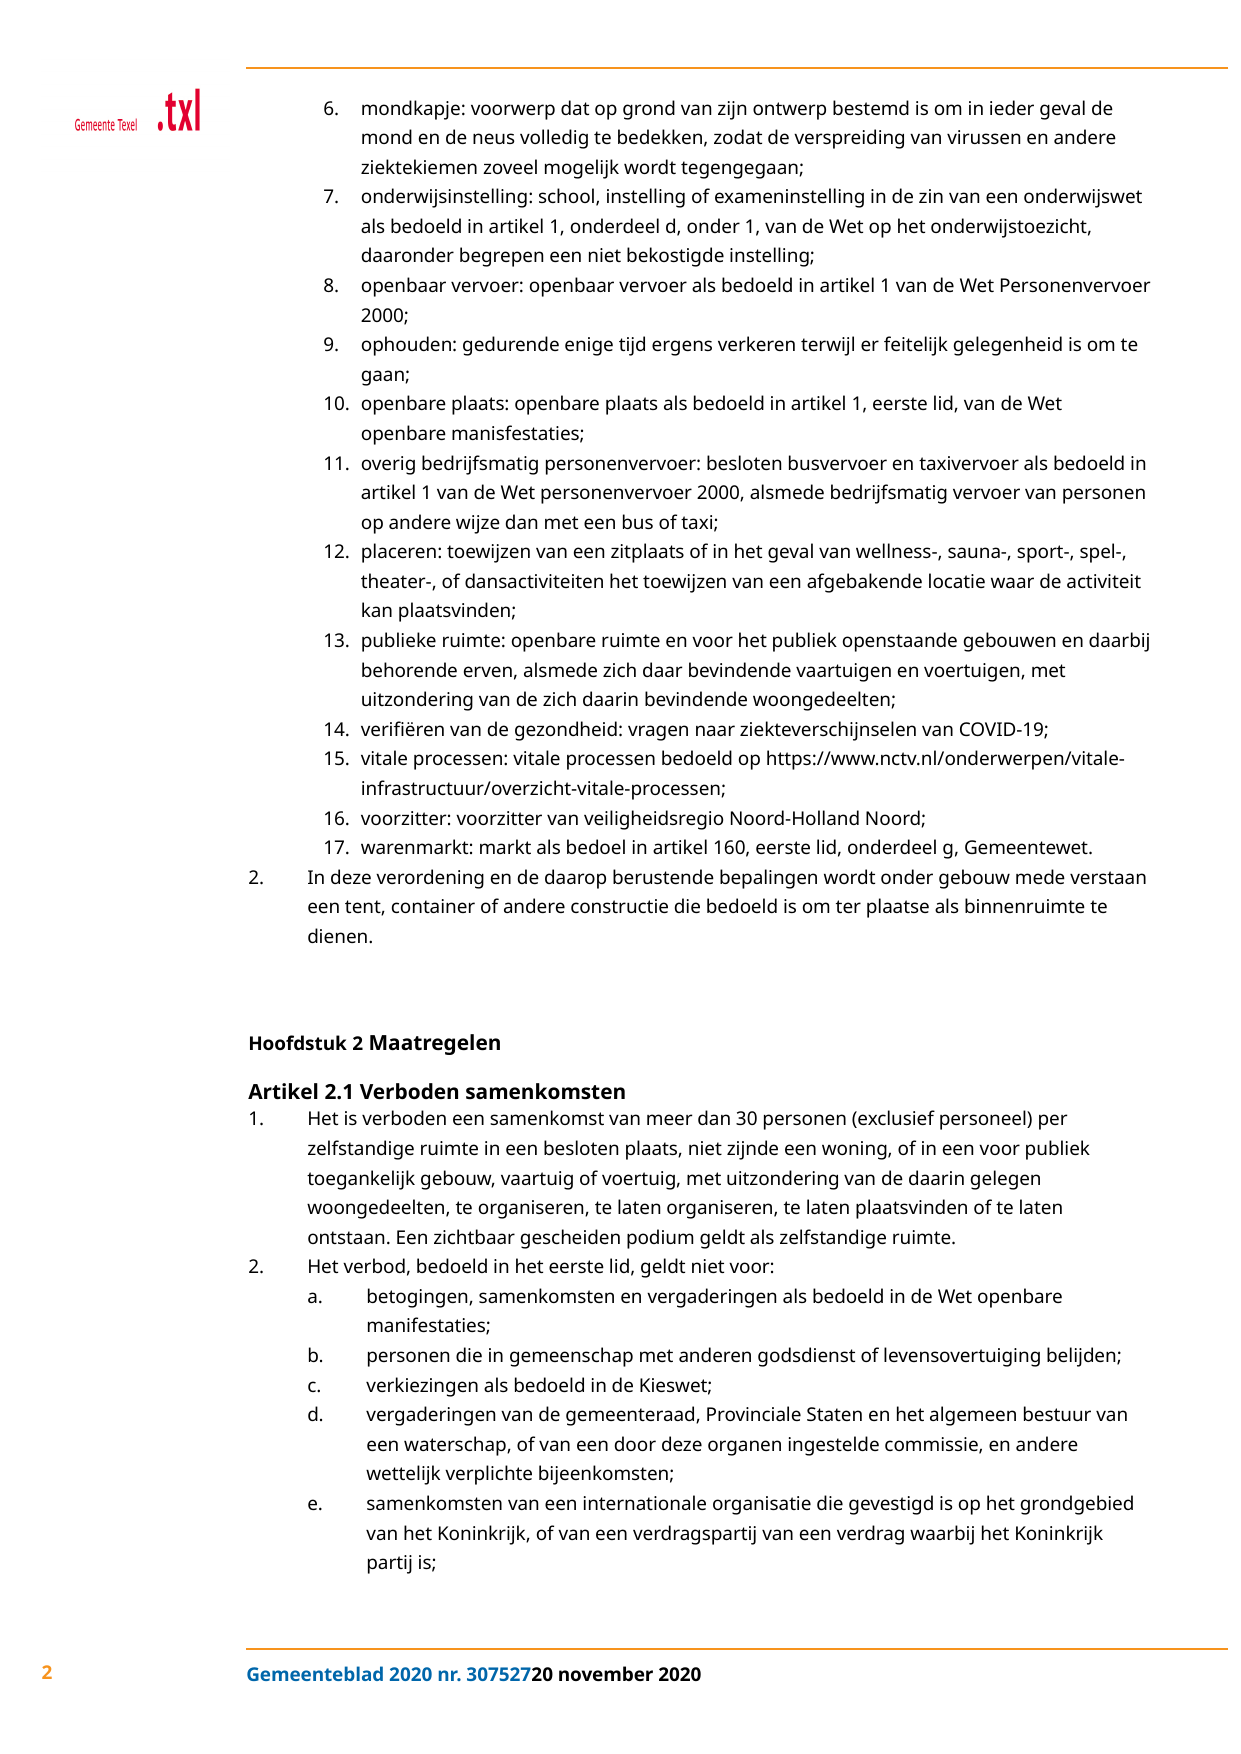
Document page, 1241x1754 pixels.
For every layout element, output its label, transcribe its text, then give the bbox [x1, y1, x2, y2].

list verkiezingen als bedoeld in de Kieswet; [307, 1372, 1152, 1398]
list personen die in gemeenschap met anderen godsdienst of levensovertuiging belijden; [307, 1342, 1152, 1368]
list ophouden: gedurende enige tijd ergens verkeren terwijl er feitelijk gelegenheid is om te gaan; [323, 331, 1152, 387]
list publieke ruimte: openbare ruimte en voor het publiek openstaande gebouwen en daarbij behorende erven, alsmede zich daar bevindende vaartuigen en voertuigen, met uitzondering van de zich daarin bevindende woongedeelten; [323, 627, 1152, 712]
list warenmarkt: markt als bedoel in artikel 160, eerste lid, onderdeel g, Gemeentewet. [323, 834, 1152, 860]
list samenkomsten van een internationale organisatie die gevestigd is op het grondgebied van het Koninkrijk, of van een verdragspartij van een verdrag waarbij het Koninkrijk partij is; [307, 1490, 1152, 1575]
list voorzitter: voorzitter van veiligheidsregio Noord-Holland Noord; [323, 805, 1152, 831]
list vergaderingen van de gemeenteraad, Provinciale Staten en het algemeen bestuur van een waterschap, of van een door deze organen ingestelde commissie, en andere wettelijk verplichte bijeenkomsten; [307, 1401, 1152, 1486]
list Het is verboden een samenkomst van meer dan 30 personen (exclusief personeel) per zelfstandige ruimte in een besloten plaats, niet zijnde een woning, of in een voor publiek toegankelijk gebouw, vaartuig of voertuig, met uitzondering van de daarin gelegen woongedeelten, te organiseren, te laten organiseren, te laten plaatsvinden of te laten ontstaan. Een zichtbaar gescheiden podium geldt als zelfstandige ruimte. [248, 1106, 1152, 1250]
list mondkapje: voorwerp dat op grond van zijn ontwerp bestemd is om in ieder geval de mond en de neus volledig te bedekken, zodat de verspreiding van virussen en andere ziektekiemen zoveel mogelijk wordt tegengegaan; [323, 95, 1152, 180]
list openbaar vervoer: openbaar vervoer als bedoeld in artikel 1 van de Wet Personenvervoer 2000; [323, 272, 1152, 328]
list placeren: toewijzen van een zitplaats of in het geval van wellness-, sauna-, sport-, spel-, theater-, of dansactiviteiten het toewijzen van een afgebakende locatie waar de activiteit kan plaatsvinden; [323, 538, 1152, 623]
picture [41, 47, 231, 172]
list vitale processen: vitale processen bedoeld op https://www.nctv.nl/onderwerpen/vitale-infrastructuur/overzicht-vitale-processen; [323, 746, 1152, 801]
text Hoofdstuk 2 Maatregelen [248, 1028, 1152, 1056]
list Het verbod, bedoeld in het eerste lid, geldt niet voor: [248, 1253, 1152, 1279]
list In deze verordening en de daarop berustende bepalingen wordt onder gebouw mede verstaan een tent, container of andere constructie die bedoeld is om ter plaatse als binnenruimte te dienen. [248, 864, 1152, 949]
text Artikel 2.1 Verboden samenkomsten [248, 1077, 1152, 1106]
list betogingen, samenkomsten en vergaderingen als bedoeld in de Wet openbare manifestaties; [307, 1283, 1152, 1338]
list onderwijsinstelling: school, instelling of exameninstelling in de zin van een onderwijswet als bedoeld in artikel 1, onderdeel d, onder 1, van de Wet op het onderwijstoezicht, daaronder begrepen een niet bekostigde instelling; [323, 183, 1152, 268]
list verifiëren van de gezondheid: vragen naar ziekteverschijnselen van COVID-19; [323, 716, 1152, 742]
list openbare plaats: openbare plaats als bedoeld in artikel 1, eerste lid, van de Wet openbare manisfestaties; [323, 391, 1152, 446]
list overig bedrijfsmatig personenvervoer: besloten busvervoer en taxivervoer als bedoeld in artikel 1 van de Wet personenvervoer 2000, alsmede bedrijfsmatig vervoer van personen op andere wijze dan met een bus of taxi; [323, 450, 1152, 535]
